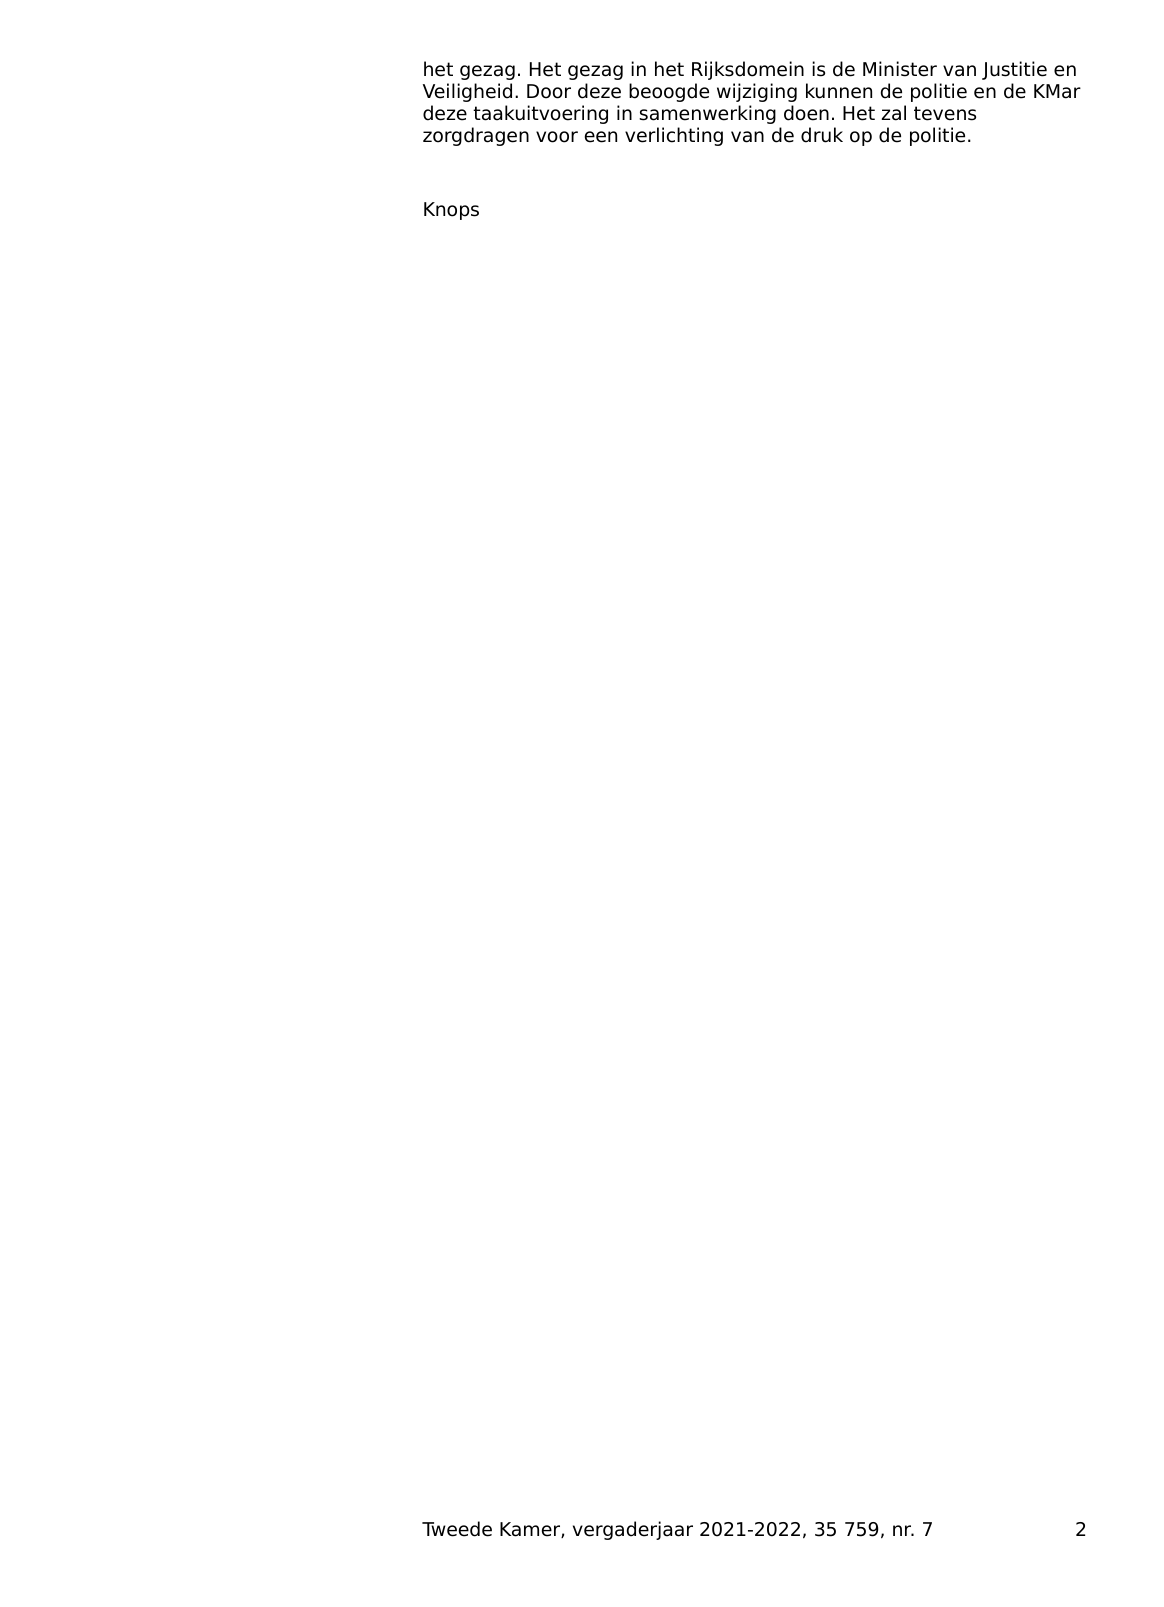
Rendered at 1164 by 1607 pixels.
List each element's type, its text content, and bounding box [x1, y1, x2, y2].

text Knops [422, 177, 1087, 221]
text het gezag. Het gezag in het Rijksdomein is de Minister van Justitie en Veiligheid. Door deze beoogde wijziging kunnen de politie en de KMar deze taakuitvoering in samenwerking doen. Het zal tevens zorgdragen voor een verlichting van de druk op de politie. [422, 59, 1087, 147]
